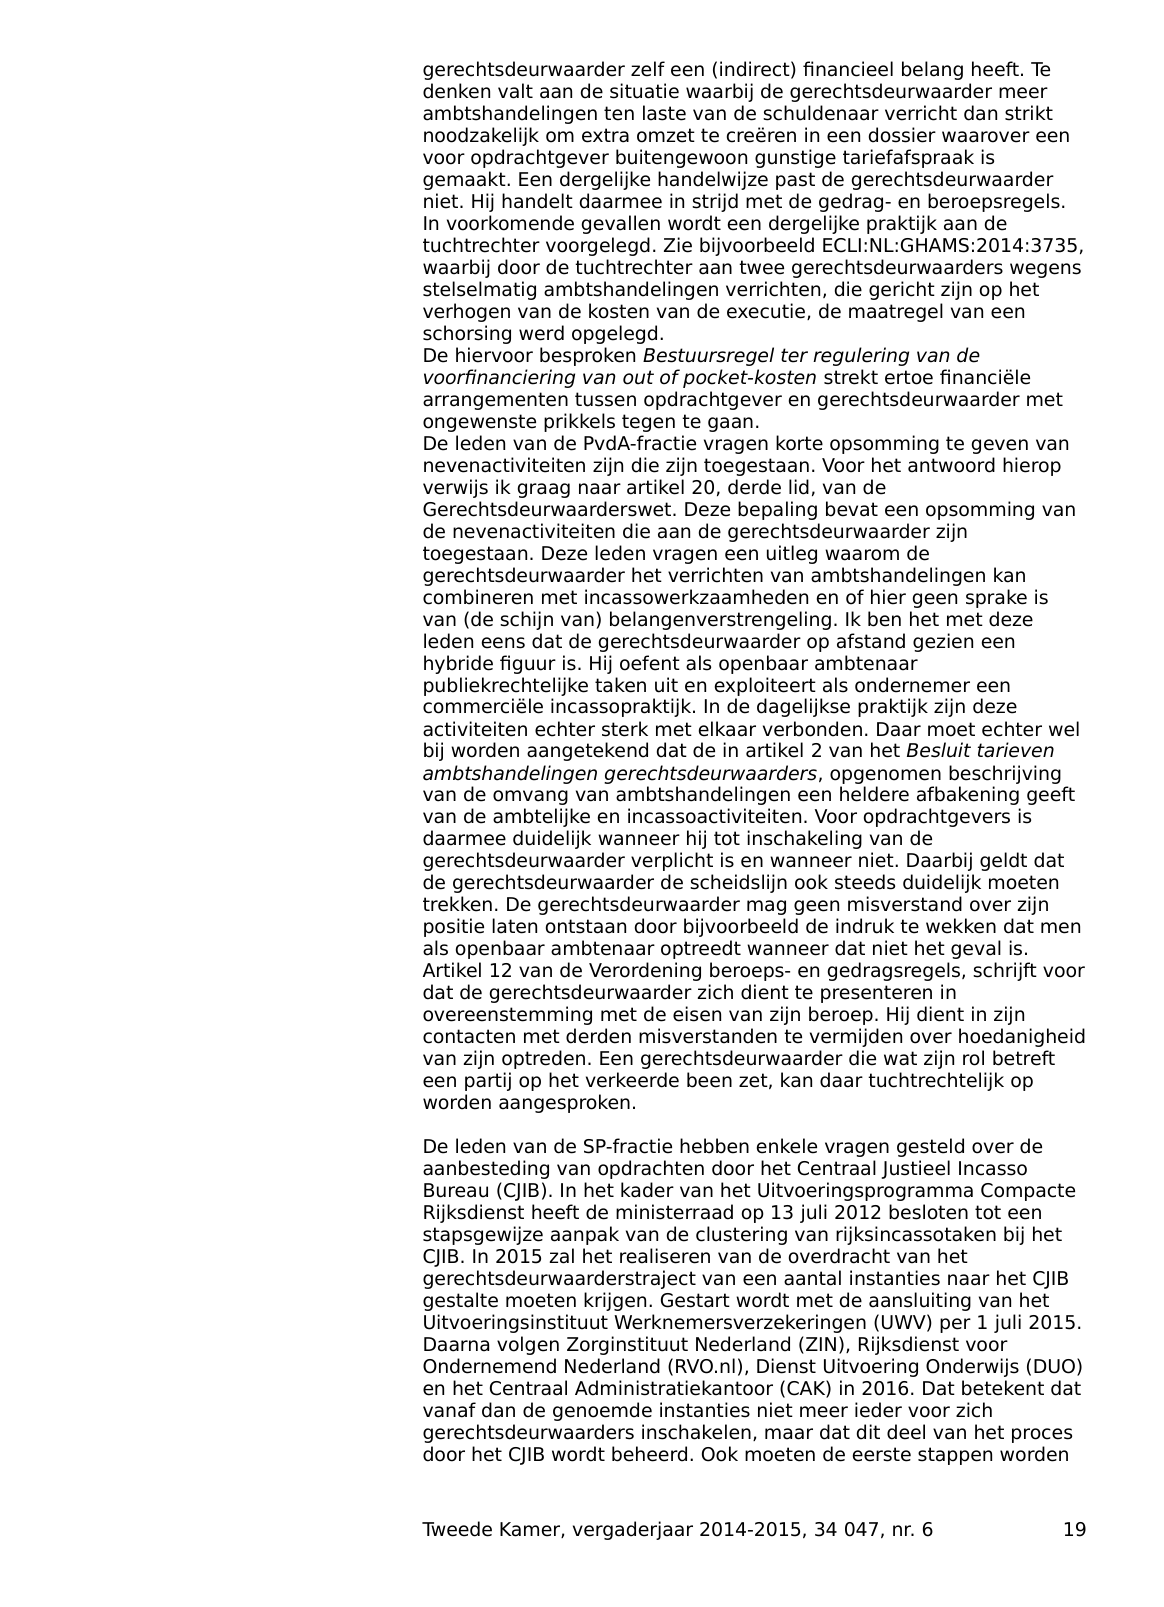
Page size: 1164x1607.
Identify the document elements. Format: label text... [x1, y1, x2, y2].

text De hiervoor besproken Bestuursregel ter regulering van de voorfinanciering van out of pocket-kosten strekt ertoe financiële arrangementen tussen opdrachtgever en gerechtsdeurwaarder met ongewenste prikkels tegen te gaan. [422, 345, 1087, 433]
text gerechtsdeurwaarder zelf een (indirect) financieel belang heeft. Te denken valt aan de situatie waarbij de gerechtsdeurwaarder meer ambtshandelingen ten laste van de schuldenaar verricht dan strikt noodzakelijk om extra omzet te creëren in een dossier waarover een voor opdrachtgever buitengewoon gunstige tariefafspraak is gemaakt. Een dergelijke handelwijze past de gerechtsdeurwaarder niet. Hij handelt daarmee in strijd met de gedrag- en beroepsregels. In voorkomende gevallen wordt een dergelijke praktijk aan de tuchtrechter voorgelegd. Zie bijvoorbeeld ECLI:NL:GHAMS:2014:3735, waarbij door de tuchtrechter aan twee gerechtsdeurwaarders wegens stelselmatig ambtshandelingen verrichten, die gericht zijn op het verhogen van de kosten van de executie, de maatregel van een schorsing werd opgelegd. [422, 59, 1087, 345]
text De leden van de PvdA-fractie vragen korte opsomming te geven van nevenactiviteiten zijn die zijn toegestaan. Voor het antwoord hierop verwijs ik graag naar artikel 20, derde lid, van de Gerechtsdeurwaarderswet. Deze bepaling bevat een opsomming van de nevenactiviteiten die aan de gerechtsdeurwaarder zijn toegestaan. Deze leden vragen een uitleg waarom de gerechtsdeurwaarder het verrichten van ambtshandelingen kan combineren met incassowerkzaamheden en of hier geen sprake is van (de schijn van) belangenverstrengeling. Ik ben het met deze leden eens dat de gerechtsdeurwaarder op afstand gezien een hybride figuur is. Hij oefent als openbaar ambtenaar publiekrechtelijke taken uit en exploiteert als ondernemer een commerciële incassopraktijk. In de dagelijkse praktijk zijn deze activiteiten echter sterk met elkaar verbonden. Daar moet echter wel bij worden aangetekend dat de in artikel 2 van het Besluit tarieven ambtshandelingen gerechtsdeurwaarders, opgenomen beschrijving van de omvang van ambtshandelingen een heldere afbakening geeft van de ambtelijke en incassoactiviteiten. Voor opdrachtgevers is daarmee duidelijk wanneer hij tot inschakeling van de gerechtsdeurwaarder verplicht is en wanneer niet. Daarbij geldt dat de gerechtsdeurwaarder de scheidslijn ook steeds duidelijk moeten trekken. De gerechtsdeurwaarder mag geen misverstand over zijn positie laten ontstaan door bijvoorbeeld de indruk te wekken dat men als openbaar ambtenaar optreedt wanneer dat niet het geval is. Artikel 12 van de Verordening beroeps- en gedragsregels, schrijft voor dat de gerechtsdeurwaarder zich dient te presenteren in overeenstemming met de eisen van zijn beroep. Hij dient in zijn contacten met derden misverstanden te vermijden over hoedanigheid van zijn optreden. Een gerechtsdeurwaarder die wat zijn rol betreft een partij op het verkeerde been zet, kan daar tuchtrechtelijk op worden aangesproken. [422, 433, 1087, 1114]
text De leden van de SP-fractie hebben enkele vragen gesteld over de aanbesteding van opdrachten door het Centraal Justieel Incasso Bureau (CJIB). In het kader van het Uitvoeringsprogramma Compacte Rijksdienst heeft de ministerraad op 13 juli 2012 besloten tot een stapsgewijze aanpak van de clustering van rijksincassotaken bij het CJIB. In 2015 zal het realiseren van de overdracht van het gerechtsdeurwaarderstraject van een aantal instanties naar het CJIB gestalte moeten krijgen. Gestart wordt met de aansluiting van het Uitvoeringsinstituut Werknemersverzekeringen (UWV) per 1 juli 2015. Daarna volgen Zorginstituut Nederland (ZIN), Rijksdienst voor Ondernemend Nederland (RVO.nl), Dienst Uitvoering Onderwijs (DUO) en het Centraal Administratiekantoor (CAK) in 2016. Dat betekent dat vanaf dan de genoemde instanties niet meer ieder voor zich gerechtsdeurwaarders inschakelen, maar dat dit deel van het proces door het CJIB wordt beheerd. Ook moeten de eerste stappen worden [422, 1136, 1087, 1466]
